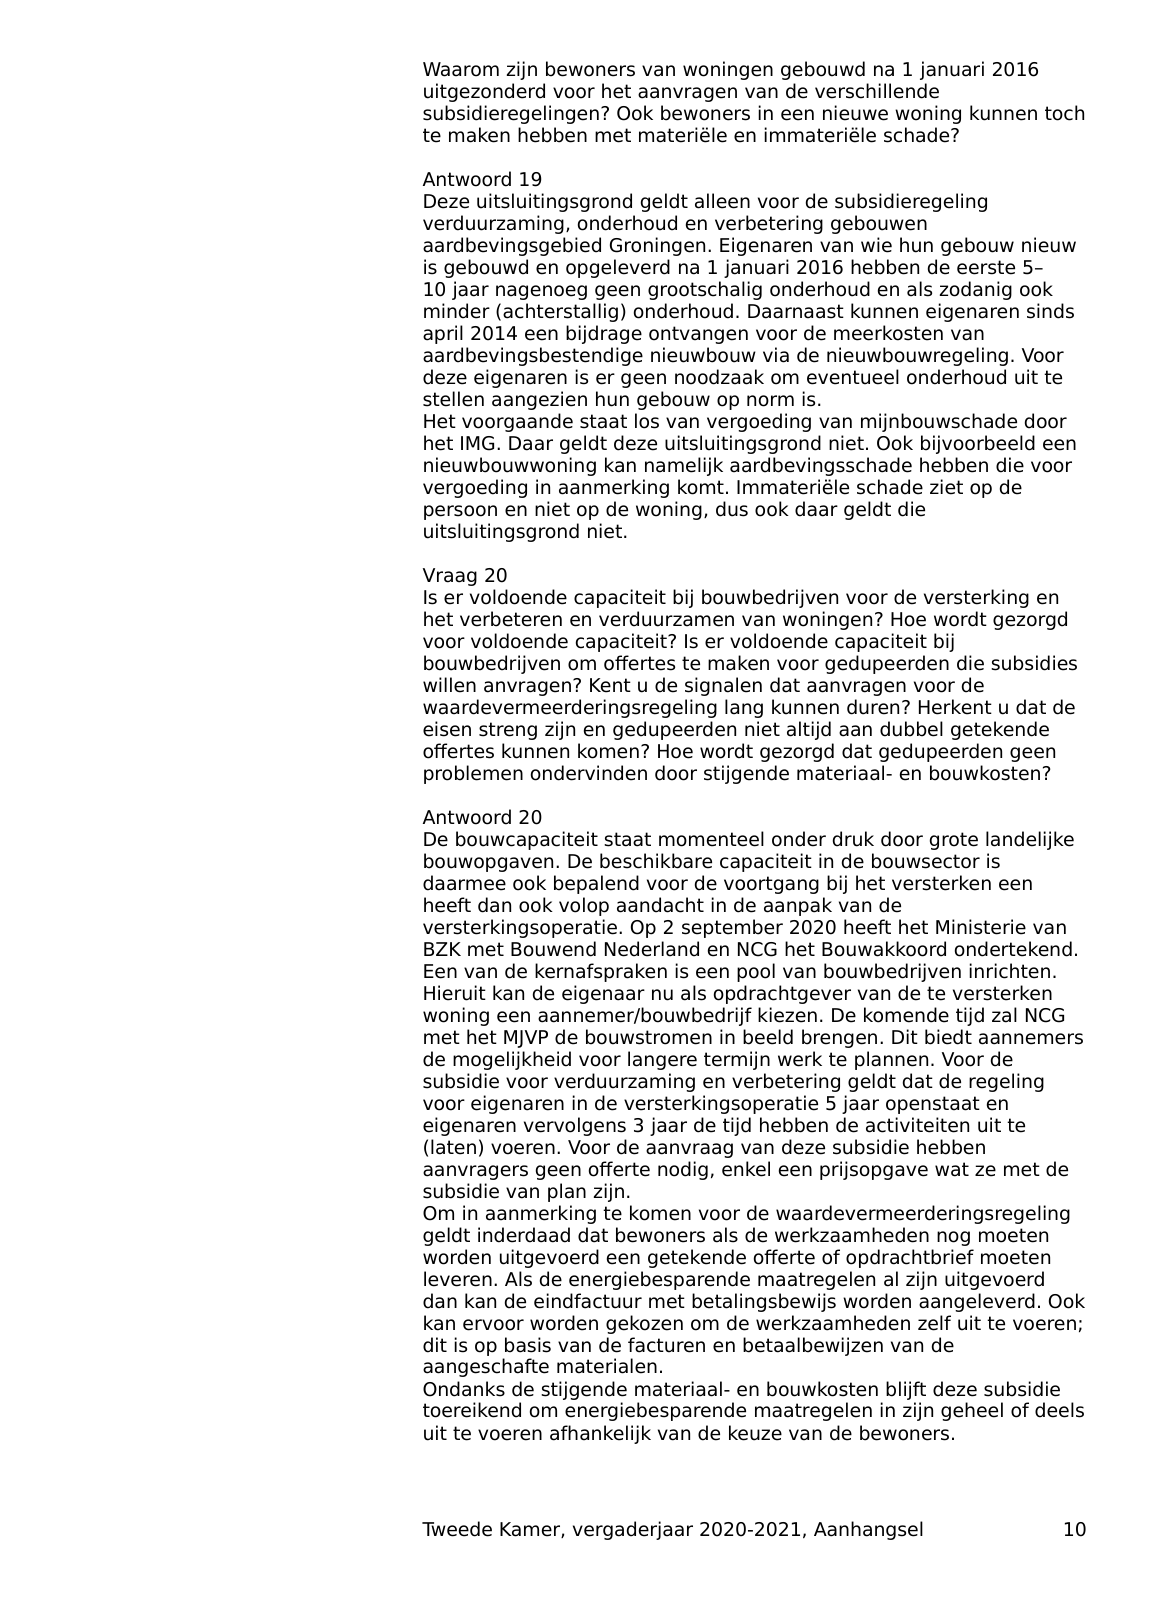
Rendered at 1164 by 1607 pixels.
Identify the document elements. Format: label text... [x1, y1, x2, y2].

text Is er voldoende capaciteit bij bouwbedrijven voor de versterking en het verbeteren en verduurzamen van woningen? Hoe wordt gezorgd voor voldoende capaciteit? Is er voldoende capaciteit bij bouwbedrijven om offertes te maken voor gedupeerden die subsidies willen anvragen? Kent u de signalen dat aanvragen voor de waardevermeerderingsregeling lang kunnen duren? Herkent u dat de eisen streng zijn en gedupeerden niet altijd aan dubbel getekende offertes kunnen komen? Hoe wordt gezorgd dat gedupeerden geen problemen ondervinden door stijgende materiaal- en bouwkosten? [422, 587, 1087, 785]
text Het voorgaande staat los van vergoeding van mijnbouwschade door het IMG. Daar geldt deze uitsluitingsgrond niet. Ook bijvoorbeeld een nieuwbouwwoning kan namelijk aardbevingsschade hebben die voor vergoeding in aanmerking komt. Immateriële schade ziet op de persoon en niet op de woning, dus ook daar geldt die uitsluitingsgrond niet. [422, 411, 1087, 543]
text Antwoord 20 [422, 807, 1087, 829]
text Om in aanmerking te komen voor de waardevermeerderingsregeling geldt inderdaad dat bewoners als de werkzaamheden nog moeten worden uitgevoerd een getekende offerte of opdrachtbrief moeten leveren. Als de energiebesparende maatregelen al zijn uitgevoerd dan kan de eindfactuur met betalingsbewijs worden aangeleverd. Ook kan ervoor worden gekozen om de werkzaamheden zelf uit te voeren; dit is op basis van de facturen en betaalbewijzen van de aangeschafte materialen. [422, 1203, 1087, 1378]
text Antwoord 19 [422, 169, 1087, 191]
text Ondanks de stijgende materiaal- en bouwkosten blijft deze subsidie toereikend om energiebesparende maatregelen in zijn geheel of deels uit te voeren afhankelijk van de keuze van de bewoners. [422, 1378, 1087, 1444]
text Waarom zijn bewoners van woningen gebouwd na 1 januari 2016 uitgezonderd voor het aanvragen van de verschillende subsidieregelingen? Ook bewoners in een nieuwe woning kunnen toch te maken hebben met materiële en immateriële schade? [422, 59, 1087, 147]
text Deze uitsluitingsgrond geldt alleen voor de subsidieregeling verduurzaming, onderhoud en verbetering gebouwen aardbevingsgebied Groningen. Eigenaren van wie hun gebouw nieuw is gebouwd en opgeleverd na 1 januari 2016 hebben de eerste 5–10 jaar nagenoeg geen grootschalig onderhoud en als zodanig ook minder (achterstallig) onderhoud. Daarnaast kunnen eigenaren sinds april 2014 een bijdrage ontvangen voor de meerkosten van aardbevingsbestendige nieuwbouw via de nieuwbouwregeling. Voor deze eigenaren is er geen noodzaak om eventueel onderhoud uit te stellen aangezien hun gebouw op norm is. [422, 191, 1087, 411]
text Vraag 20 [422, 565, 1087, 587]
text De bouwcapaciteit staat momenteel onder druk door grote landelijke bouwopgaven. De beschikbare capaciteit in de bouwsector is daarmee ook bepalend voor de voortgang bij het versterken een heeft dan ook volop aandacht in de aanpak van de versterkingsoperatie. Op 2 september 2020 heeft het Ministerie van BZK met Bouwend Nederland en NCG het Bouwakkoord ondertekend. Een van de kernafspraken is een pool van bouwbedrijven inrichten. Hieruit kan de eigenaar nu als opdrachtgever van de te versterken woning een aannemer/bouwbedrijf kiezen. De komende tijd zal NCG met het MJVP de bouwstromen in beeld brengen. Dit biedt aannemers de mogelijkheid voor langere termijn werk te plannen. Voor de subsidie voor verduurzaming en verbetering geldt dat de regeling voor eigenaren in de versterkingsoperatie 5 jaar openstaat en eigenaren vervolgens 3 jaar de tijd hebben de activiteiten uit te (laten) voeren. Voor de aanvraag van deze subsidie hebben aanvragers geen offerte nodig, enkel een prijsopgave wat ze met de subsidie van plan zijn. [422, 829, 1087, 1203]
